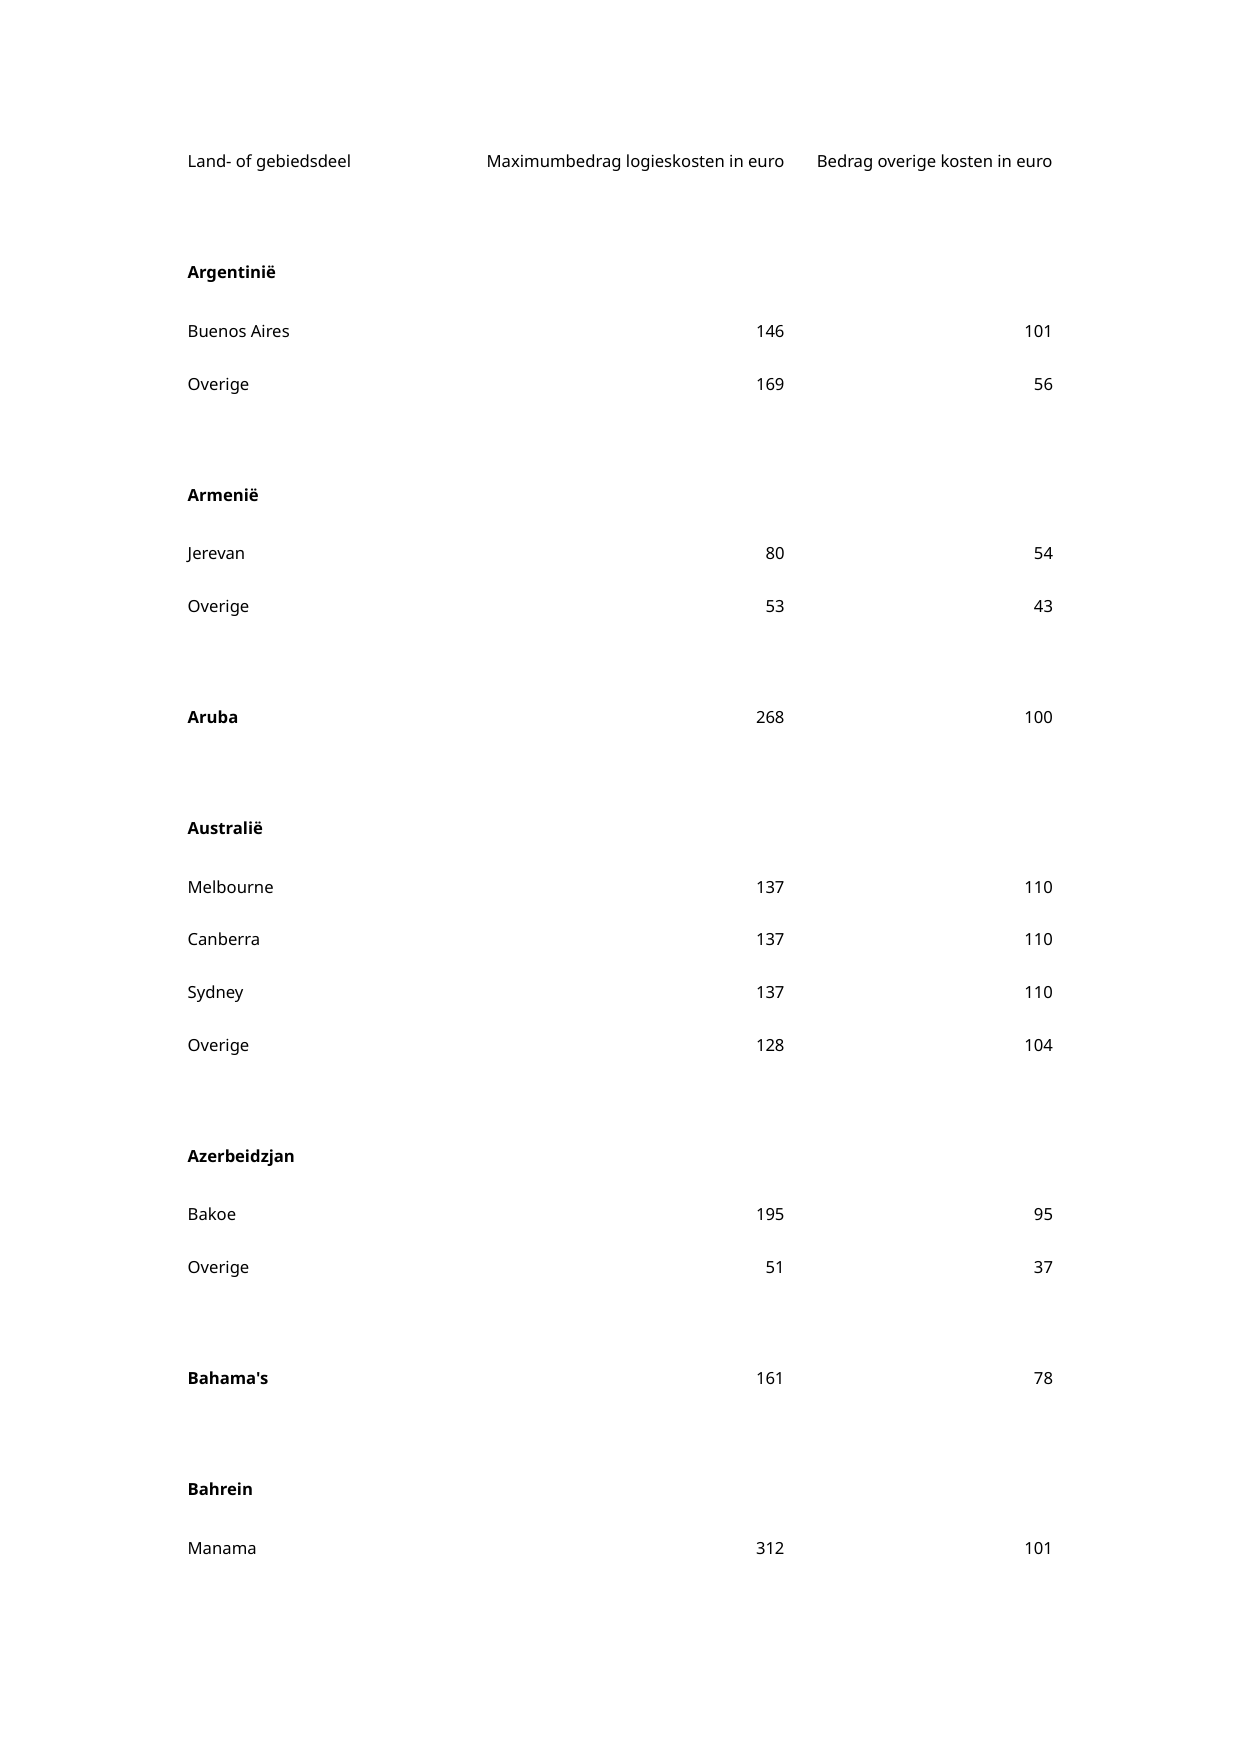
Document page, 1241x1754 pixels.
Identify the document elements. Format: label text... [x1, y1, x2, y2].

table_cell Buenos Aires [188, 320, 464, 372]
table_cell 101 [784, 1536, 1053, 1589]
table_cell [188, 425, 464, 483]
table_cell Bahrein [188, 1478, 464, 1536]
table_cell Argentinië [188, 261, 464, 319]
table_cell Jerevan [188, 542, 464, 594]
table_cell [784, 1309, 1053, 1367]
table_cell 169 [464, 372, 784, 425]
table_cell [784, 484, 1053, 542]
table_cell 104 [784, 1034, 1053, 1086]
table_cell 110 [784, 928, 1053, 981]
table_cell [784, 1145, 1053, 1203]
table_cell Azerbeidzjan [188, 1145, 464, 1203]
table_cell 100 [784, 706, 1053, 758]
table_cell [188, 1420, 464, 1478]
table_cell 53 [464, 595, 784, 647]
table_cell 43 [784, 595, 1053, 647]
table_cell [464, 425, 784, 483]
table_cell 54 [784, 542, 1053, 594]
table_cell [188, 1309, 464, 1367]
table_cell 78 [784, 1367, 1053, 1419]
table_header Bedrag overige kosten in euro [784, 150, 1053, 203]
table_cell 128 [464, 1034, 784, 1086]
table_cell Overige [188, 372, 464, 425]
table_header Land- of gebiedsdeel [188, 150, 464, 203]
table_cell [784, 1086, 1053, 1144]
table_cell [464, 817, 784, 875]
table_cell [188, 1086, 464, 1144]
table_cell [784, 817, 1053, 875]
table_cell 137 [464, 928, 784, 981]
table_cell Aruba [188, 706, 464, 758]
table_cell [464, 647, 784, 706]
table_cell 37 [784, 1256, 1053, 1308]
table_cell [784, 759, 1053, 817]
table_cell 195 [464, 1203, 784, 1256]
table_cell 146 [464, 320, 784, 372]
table_cell [784, 1478, 1053, 1536]
table_cell 101 [784, 320, 1053, 372]
table_cell 312 [464, 1536, 784, 1589]
table_cell 56 [784, 372, 1053, 425]
table_cell [784, 647, 1053, 706]
table_header Maximumbedrag logieskosten in euro [464, 150, 784, 203]
table_cell [188, 203, 464, 261]
table_cell [784, 203, 1053, 261]
table_cell [784, 261, 1053, 319]
table_cell Sydney [188, 981, 464, 1033]
table_cell Overige [188, 1034, 464, 1086]
table_cell 110 [784, 875, 1053, 928]
table_cell [188, 647, 464, 706]
table_cell Melbourne [188, 875, 464, 928]
table_cell Overige [188, 595, 464, 647]
table_cell [464, 1309, 784, 1367]
table_cell Overige [188, 1256, 464, 1308]
table_cell 80 [464, 542, 784, 594]
table_cell 137 [464, 981, 784, 1033]
table_cell [464, 484, 784, 542]
table_cell 137 [464, 875, 784, 928]
table_cell [464, 203, 784, 261]
table_cell [464, 1478, 784, 1536]
table_cell Armenië [188, 484, 464, 542]
table_cell [464, 261, 784, 319]
table_cell Bahama's [188, 1367, 464, 1419]
table_cell [784, 425, 1053, 483]
table_cell 95 [784, 1203, 1053, 1256]
table_cell Bakoe [188, 1203, 464, 1256]
table_cell 110 [784, 981, 1053, 1033]
table_cell [784, 1420, 1053, 1478]
table_cell Australië [188, 817, 464, 875]
table_cell [464, 1420, 784, 1478]
table_cell Canberra [188, 928, 464, 981]
table_cell 51 [464, 1256, 784, 1308]
table_cell [464, 1086, 784, 1144]
table_cell 268 [464, 706, 784, 758]
table_cell [464, 1145, 784, 1203]
table_cell [464, 759, 784, 817]
table_cell 161 [464, 1367, 784, 1419]
table_cell [188, 759, 464, 817]
table_cell Manama [188, 1536, 464, 1589]
